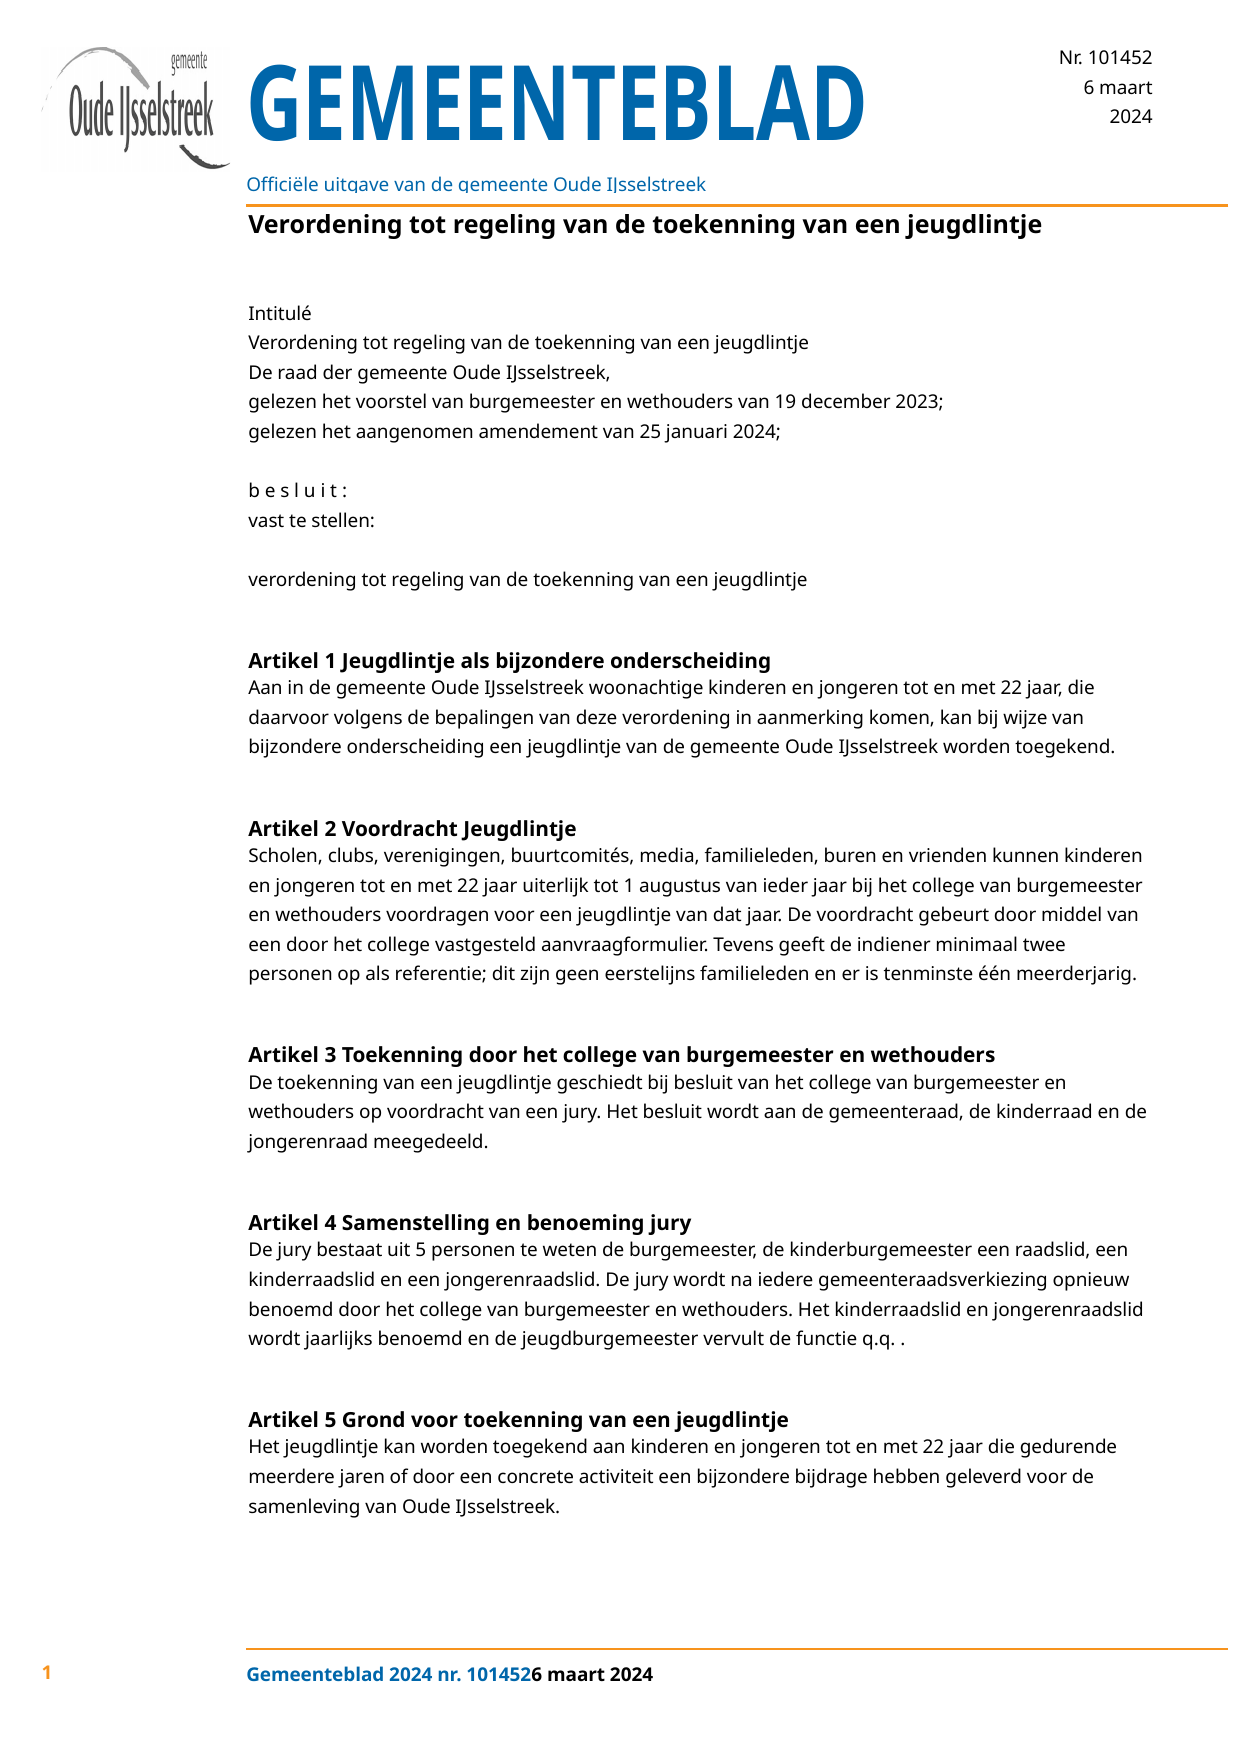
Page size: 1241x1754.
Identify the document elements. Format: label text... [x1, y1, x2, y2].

text gelezen het aangenomen amendement van 25 januari 2024; [248, 418, 1152, 444]
text Scholen, clubs, verenigingen, buurtcomités, media, familieleden, buren en vrienden kunnen kinderen en jongeren tot en met 22 jaar uiterlijk tot 1 augustus van ieder jaar bij het college van burgemeester en wethouders voordragen voor een jeugdlintje van dat jaar. De voordracht gebeurt door middel van een door het college vastgesteld aanvraagformulier. Tevens geeft de indiener minimaal twee personen op als referentie; dit zijn geen eerstelijns familieleden en er is tenminste één meerderjarig. [248, 842, 1152, 986]
text verordening tot regeling van de toekenning van een jeugdlintje [248, 566, 1152, 592]
text gelezen het voorstel van burgemeester en wethouders van 19 december 2023; [248, 389, 1152, 414]
text Aan in de gemeente Oude IJsselstreek woonachtige kinderen en jongeren tot en met 22 jaar, die daarvoor volgens de bepalingen van deze verordening in aanmerking komen, kan bij wijze van bijzondere onderscheiding een jeugdlintje van de gemeente Oude IJsselstreek worden toegekend. [248, 674, 1152, 759]
text Verordening tot regeling van de toekenning van een jeugdlintje [248, 329, 1152, 355]
text Artikel 5 Grond voor toekenning van een jeugdlintje [248, 1405, 1152, 1434]
text Artikel 4 Samenstelling en benoeming jury [248, 1208, 1152, 1237]
text De jury bestaat uit 5 personen te weten de burgemeester, de kinderburgemeester een raadslid, een kinderraadslid en een jongerenraadslid. De jury wordt na iedere gemeenteraadsverkiezing opnieuw benoemd door het college van burgemeester en wethouders. Het kinderraadslid en jongerenraadslid wordt jaarlijks benoemd en de jeugdburgemeester vervult de functie q.q. . [248, 1237, 1152, 1351]
picture [41, 47, 231, 172]
text Verordening tot regeling van de toekenning van een jeugdlintje [248, 207, 1152, 241]
text vast te stellen: [248, 507, 1152, 533]
text De toekenning van een jeugdlintje geschiedt bij besluit van het college van burgemeester en wethouders op voordracht van een jury. Het besluit wordt aan de gemeenteraad, de kinderraad en de jongerenraad meegedeeld. [248, 1069, 1152, 1154]
text b e s l u i t : [248, 477, 1152, 503]
text Artikel 2 Voordracht Jeugdlintje [248, 814, 1152, 842]
text Artikel 1 Jeugdlintje als bijzondere onderscheiding [248, 646, 1152, 674]
text Artikel 3 Toekenning door het college van burgemeester en wethouders [248, 1041, 1152, 1069]
text Intitulé [248, 300, 1152, 326]
text Het jeugdlintje kan worden toegekend aan kinderen en jongeren tot en met 22 jaar die gedurende meerdere jaren of door een concrete activiteit een bijzondere bijdrage hebben geleverd voor de samenleving van Oude IJsselstreek. [248, 1434, 1152, 1519]
text De raad der gemeente Oude IJsselstreek, [248, 359, 1152, 385]
